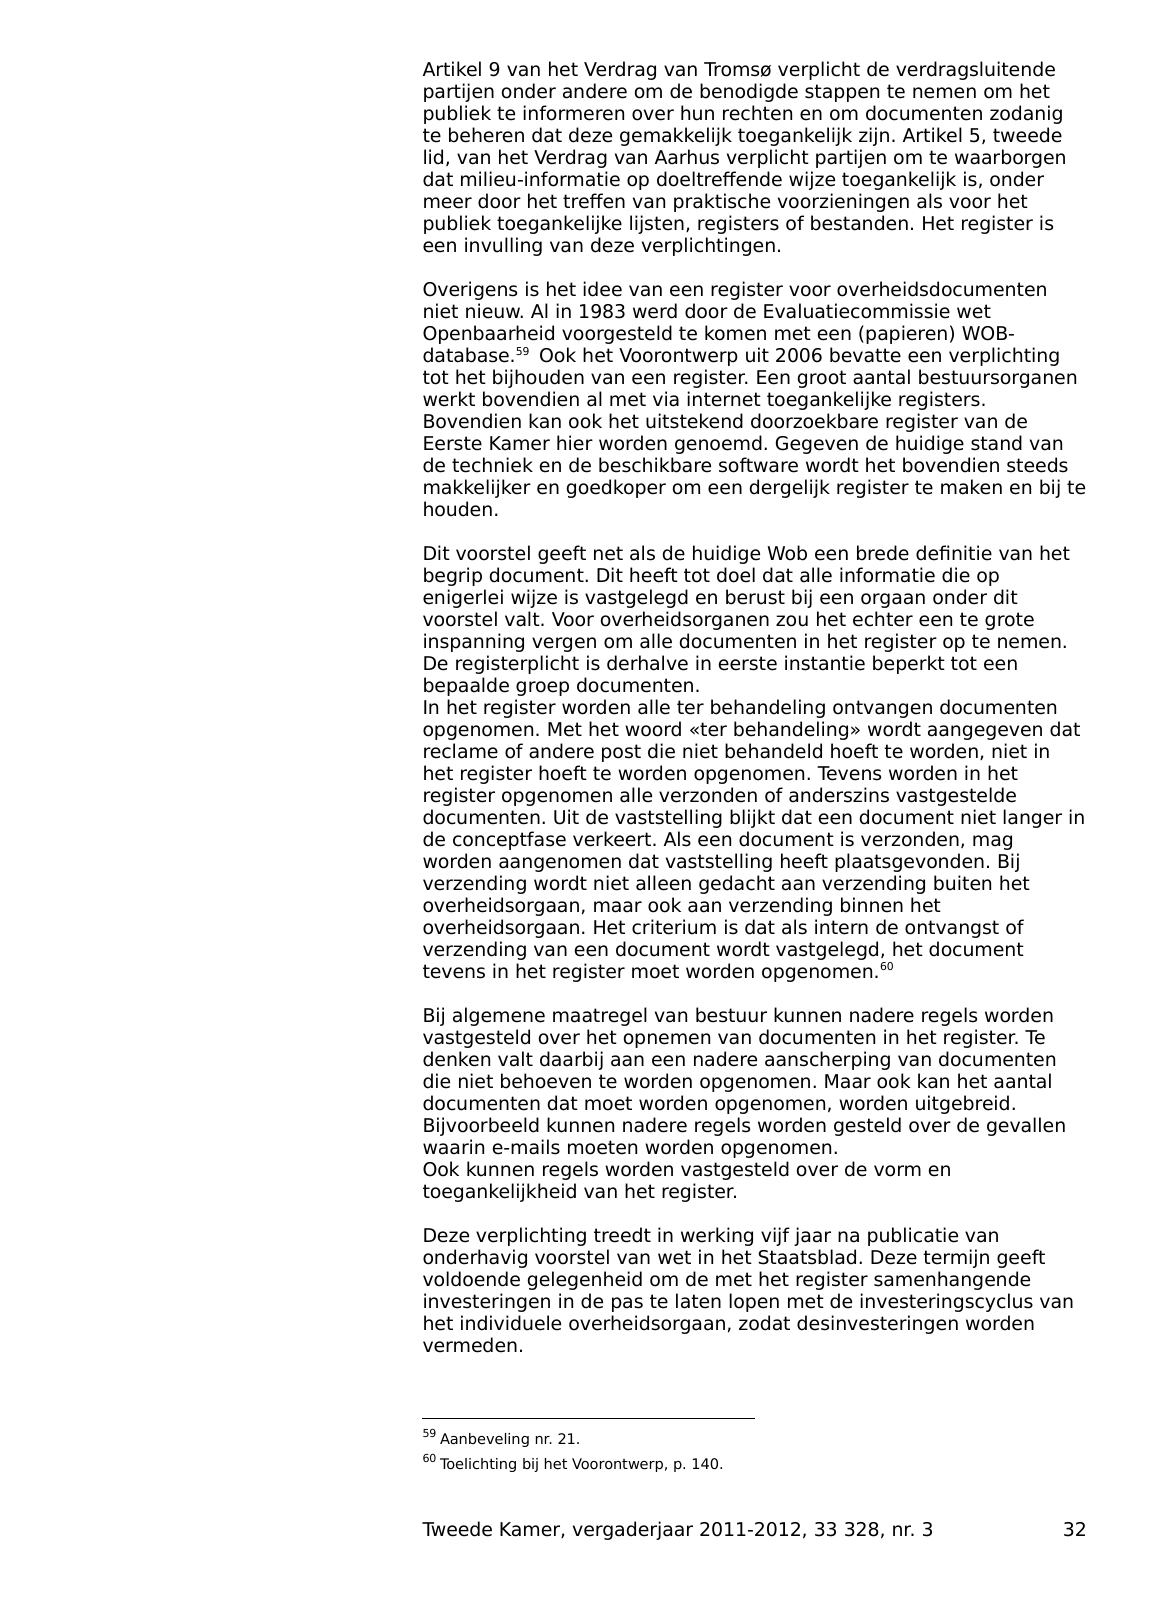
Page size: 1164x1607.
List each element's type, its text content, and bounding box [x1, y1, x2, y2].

text In het register worden alle ter behandeling ontvangen documenten opgenomen. Met het woord «ter behandeling» wordt aangegeven dat reclame of andere post die niet behandeld hoeft te worden, niet in het register hoeft te worden opgenomen. Tevens worden in het register opgenomen alle verzonden of anderszins vastgestelde documenten. Uit de vaststelling blijkt dat een document niet langer in de conceptfase verkeert. Als een document is verzonden, mag worden aangenomen dat vaststelling heeft plaatsgevonden. Bij verzending wordt niet alleen gedacht aan verzending buiten het overheidsorgaan, maar ook aan verzending binnen het overheidsorgaan. Het criterium is dat als intern de ontvangst of verzending van een document wordt vastgelegd, het document tevens in het register moet worden opgenomen. [422, 697, 1087, 983]
text Dit voorstel geeft net als de huidige Wob een brede definitie van het begrip document. Dit heeft tot doel dat alle informatie die op enigerlei wijze is vastgelegd en berust bij een orgaan onder dit voorstel valt. Voor overheidsorganen zou het echter een te grote inspanning vergen om alle documenten in het register op te nemen. De registerplicht is derhalve in eerste instantie beperkt tot een bepaalde groep documenten. [422, 543, 1087, 697]
text Artikel 9 van het Verdrag van Tromsø verplicht de verdragsluitende partijen onder andere om de benodigde stappen te nemen om het publiek te informeren over hun rechten en om documenten zodanig te beheren dat deze gemakkelijk toegankelijk zijn. Artikel 5, tweede lid, van het Verdrag van Aarhus verplicht partijen om te waarborgen dat milieu-informatie op doeltreffende wijze toegankelijk is, onder meer door het treffen van praktische voorzieningen als voor het publiek toegankelijke lijsten, registers of bestanden. Het register is een invulling van deze verplichtingen. [422, 59, 1087, 257]
text Toelichting bij het Voorontwerp, p. 140. [422, 1452, 1087, 1474]
text Aanbeveling nr. 21. [422, 1427, 1087, 1449]
text Bij algemene maatregel van bestuur kunnen nadere regels worden vastgesteld over het opnemen van documenten in het register. Te denken valt daarbij aan een nadere aanscherping van documenten die niet behoeven te worden opgenomen. Maar ook kan het aantal documenten dat moet worden opgenomen, worden uitgebreid. Bijvoorbeeld kunnen nadere regels worden gesteld over de gevallen waarin e-mails moeten worden opgenomen. [422, 1005, 1087, 1159]
text Ook kunnen regels worden vastgesteld over de vorm en toegankelijkheid van het register. [422, 1159, 1087, 1203]
text Deze verplichting treedt in werking vijf jaar na publicatie van onderhavig voorstel van wet in het Staatsblad. Deze termijn geeft voldoende gelegenheid om de met het register samenhangende investeringen in de pas te laten lopen met de investeringscyclus van het individuele overheidsorgaan, zodat desinvesteringen worden vermeden. [422, 1225, 1087, 1357]
text Overigens is het idee van een register voor overheidsdocumenten niet nieuw. Al in 1983 werd door de Evaluatiecommissie wet Openbaarheid voorgesteld te komen met een (papieren) WOB-database. Ook het Voorontwerp uit 2006 bevatte een verplichting tot het bijhouden van een register. Een groot aantal bestuursorganen werkt bovendien al met via internet toegankelijke registers. Bovendien kan ook het uitstekend doorzoekbare register van de Eerste Kamer hier worden genoemd. Gegeven de huidige stand van de techniek en de beschikbare software wordt het bovendien steeds makkelijker en goedkoper om een dergelijk register te maken en bij te houden. [422, 279, 1087, 521]
